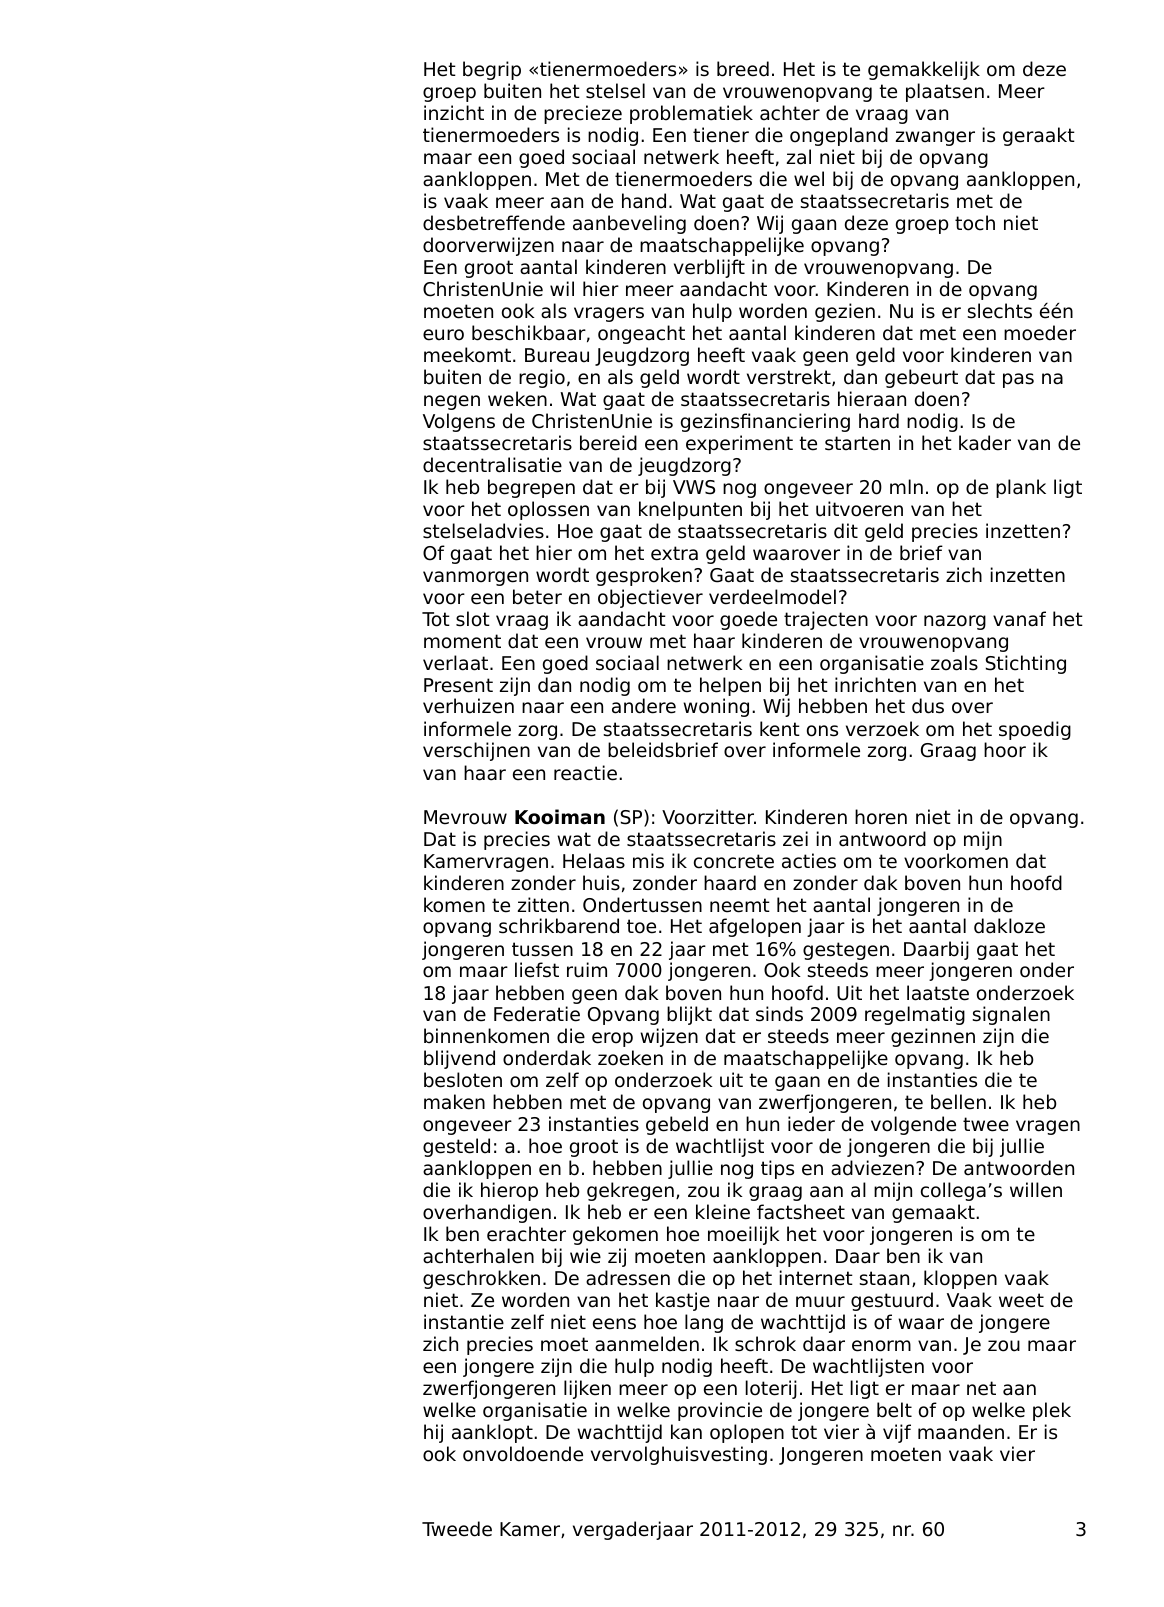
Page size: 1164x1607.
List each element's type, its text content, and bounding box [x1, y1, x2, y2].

text Tot slot vraag ik aandacht voor goede trajecten voor nazorg vanaf het moment dat een vrouw met haar kinderen de vrouwenopvang verlaat. Een goed sociaal netwerk en een organisatie zoals Stichting Present zijn dan nodig om te helpen bij het inrichten van en het verhuizen naar een andere woning. Wij hebben het dus over informele zorg. De staatssecretaris kent ons verzoek om het spoedig verschijnen van de beleidsbrief over informele zorg. Graag hoor ik van haar een reactie. [422, 608, 1087, 784]
text Een groot aantal kinderen verblijft in de vrouwenopvang. De ChristenUnie wil hier meer aandacht voor. Kinderen in de opvang moeten ook als vragers van hulp worden gezien. Nu is er slechts één euro beschikbaar, ongeacht het aantal kinderen dat met een moeder meekomt. Bureau Jeugdzorg heeft vaak geen geld voor kinderen van buiten de regio, en als geld wordt verstrekt, dan gebeurt dat pas na negen weken. Wat gaat de staatssecretaris hieraan doen? [422, 257, 1087, 411]
text Mevrouw Kooiman (SP): Voorzitter. Kinderen horen niet in de opvang. Dat is precies wat de staatssecretaris zei in antwoord op mijn Kamervragen. Helaas mis ik concrete acties om te voorkomen dat kinderen zonder huis, zonder haard en zonder dak boven hun hoofd komen te zitten. Ondertussen neemt het aantal jongeren in de opvang schrikbarend toe. Het afgelopen jaar is het aantal dakloze jongeren tussen 18 en 22 jaar met 16% gestegen. Daarbij gaat het om maar liefst ruim 7000 jongeren. Ook steeds meer jongeren onder 18 jaar hebben geen dak boven hun hoofd. Uit het laatste onderzoek van de Federatie Opvang blijkt dat sinds 2009 regelmatig signalen binnenkomen die erop wijzen dat er steeds meer gezinnen zijn die blijvend onderdak zoeken in de maatschappelijke opvang. Ik heb besloten om zelf op onderzoek uit te gaan en de instanties die te maken hebben met de opvang van zwerfjongeren, te bellen. Ik heb ongeveer 23 instanties gebeld en hun ieder de volgende twee vragen gesteld: a. hoe groot is de wachtlijst voor de jongeren die bij jullie aankloppen en b. hebben jullie nog tips en adviezen? De antwoorden die ik hierop heb gekregen, zou ik graag aan al mijn collega’s willen overhandigen. Ik heb er een kleine factsheet van gemaakt. [422, 807, 1087, 1224]
text Ik heb begrepen dat er bij VWS nog ongeveer 20 mln. op de plank ligt voor het oplossen van knelpunten bij het uitvoeren van het stelseladvies. Hoe gaat de staatssecretaris dit geld precies inzetten? Of gaat het hier om het extra geld waarover in de brief van vanmorgen wordt gesproken? Gaat de staatssecretaris zich inzetten voor een beter en objectiever verdeelmodel? [422, 477, 1087, 608]
text Het begrip «tienermoeders» is breed. Het is te gemakkelijk om deze groep buiten het stelsel van de vrouwenopvang te plaatsen. Meer inzicht in de precieze problematiek achter de vraag van tienermoeders is nodig. Een tiener die ongepland zwanger is geraakt maar een goed sociaal netwerk heeft, zal niet bij de opvang aankloppen. Met de tienermoeders die wel bij de opvang aankloppen, is vaak meer aan de hand. Wat gaat de staatssecretaris met de desbetreffende aanbeveling doen? Wij gaan deze groep toch niet doorverwijzen naar de maatschappelijke opvang? [422, 59, 1087, 257]
text Volgens de ChristenUnie is gezinsfinanciering hard nodig. Is de staatssecretaris bereid een experiment te starten in het kader van de decentralisatie van de jeugdzorg? [422, 411, 1087, 477]
text Ik ben erachter gekomen hoe moeilijk het voor jongeren is om te achterhalen bij wie zij moeten aankloppen. Daar ben ik van geschrokken. De adressen die op het internet staan, kloppen vaak niet. Ze worden van het kastje naar de muur gestuurd. Vaak weet de instantie zelf niet eens hoe lang de wachttijd is of waar de jongere zich precies moet aanmelden. Ik schrok daar enorm van. Je zou maar een jongere zijn die hulp nodig heeft. De wachtlijsten voor zwerfjongeren lijken meer op een loterij. Het ligt er maar net aan welke organisatie in welke provincie de jongere belt of op welke plek hij aanklopt. De wachttijd kan oplopen tot vier à vijf maanden. Er is ook onvoldoende vervolghuisvesting. Jongeren moeten vaak vier [422, 1224, 1087, 1466]
